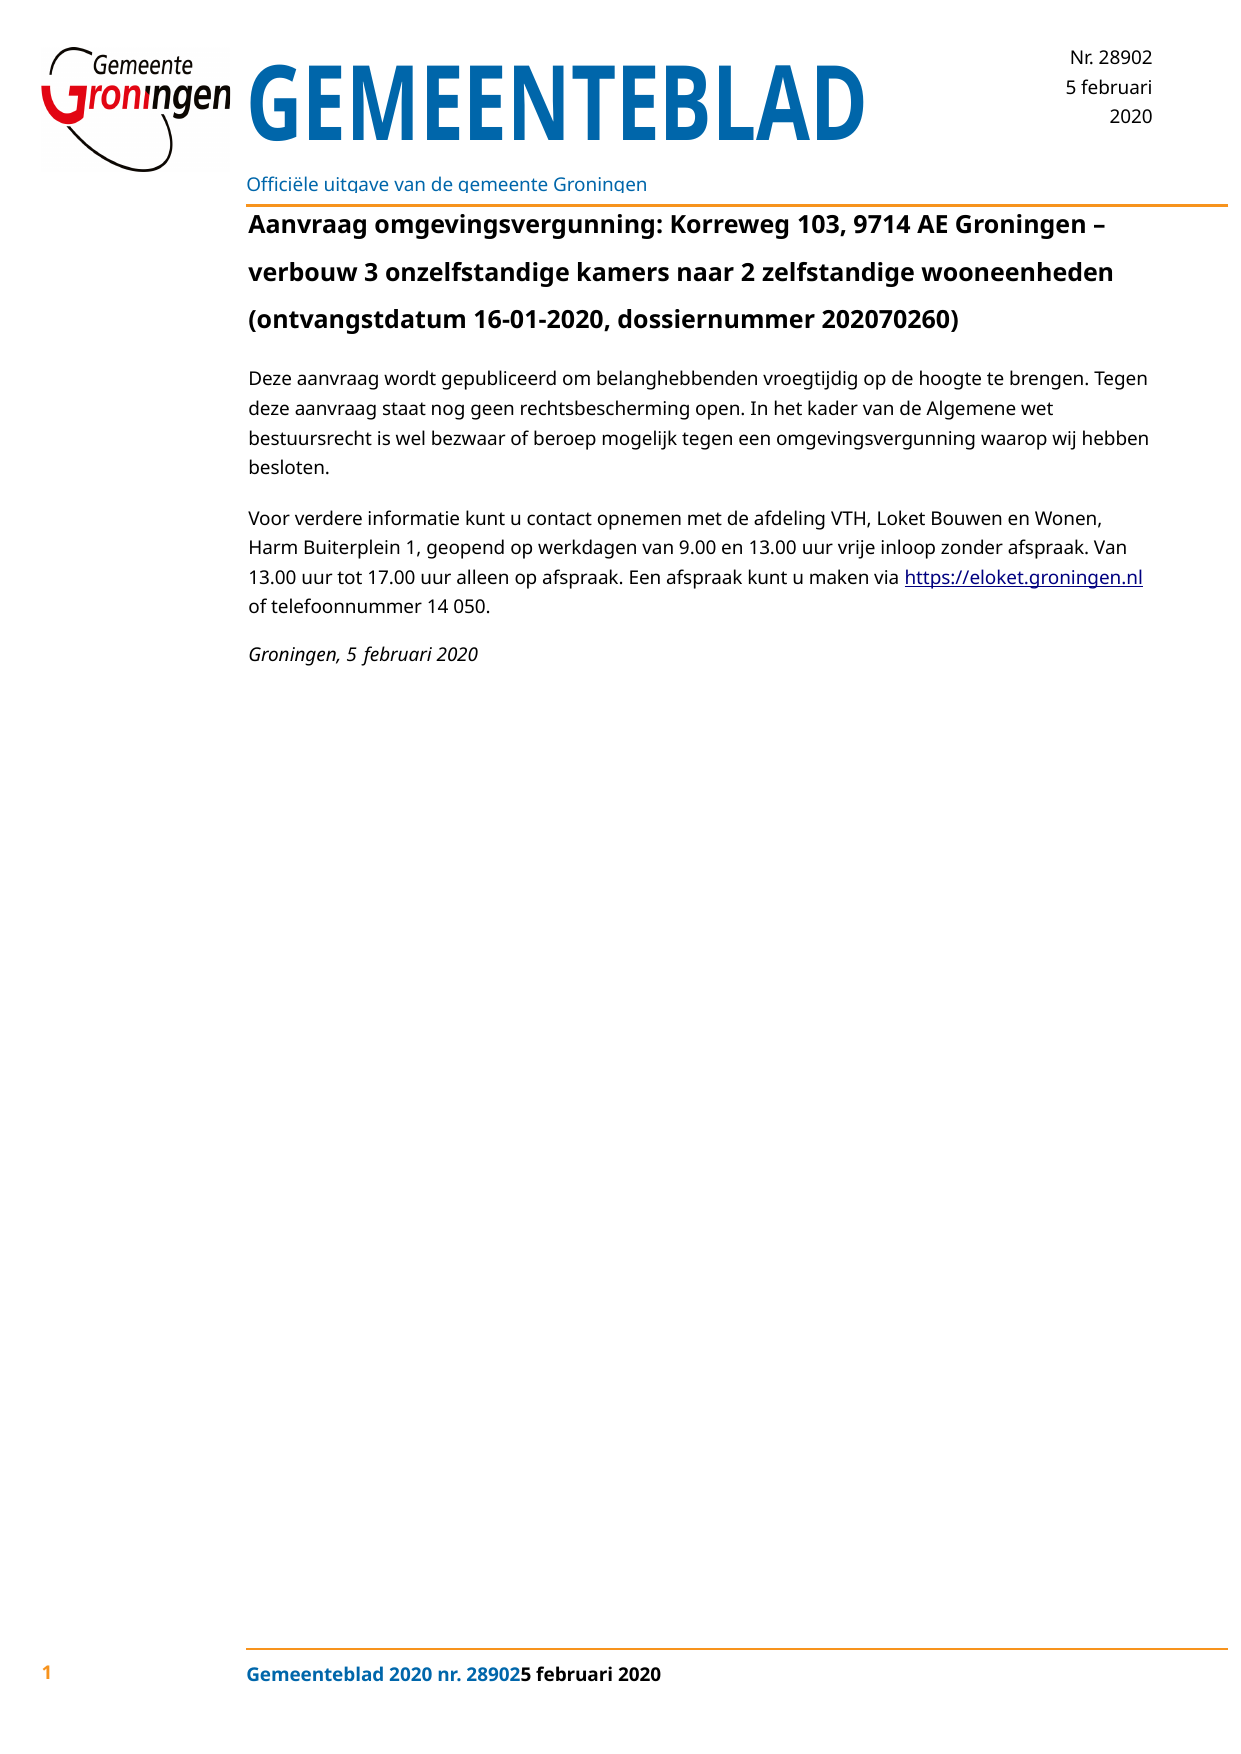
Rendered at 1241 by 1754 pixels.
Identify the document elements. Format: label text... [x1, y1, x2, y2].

text Voor verdere informatie kunt u contact opnemen met de afdeling VTH, Loket Bouwen en Wonen, Harm Buiterplein 1, geopend op werkdagen van 9.00 en 13.00 uur vrije inloop zonder afspraak. Van 13.00 uur tot 17.00 uur alleen op afspraak. Een afspraak kunt u maken via https://eloket.groningen.nl of telefoonnummer 14 050. [248, 505, 1152, 619]
text Groningen, 5 februari 2020 [248, 641, 1152, 667]
picture [41, 47, 231, 172]
text Deze aanvraag wordt gepubliceerd om belanghebbenden vroegtijdig op de hoogte te brengen. Tegen deze aanvraag staat nog geen rechtsbescherming open. In het kader van de Algemene wet bestuursrecht is wel bezwaar of beroep mogelijk tegen een omgevingsvergunning waarop wij hebben besloten. [248, 366, 1152, 480]
text Aanvraag omgevingsvergunning: Korreweg 103, 9714 AE Groningen – verbouw 3 onzelfstandige kamers naar 2 zelfstandige wooneenheden (ontvangstdatum 16-01-2020, dossiernummer 202070260) [248, 207, 1152, 336]
